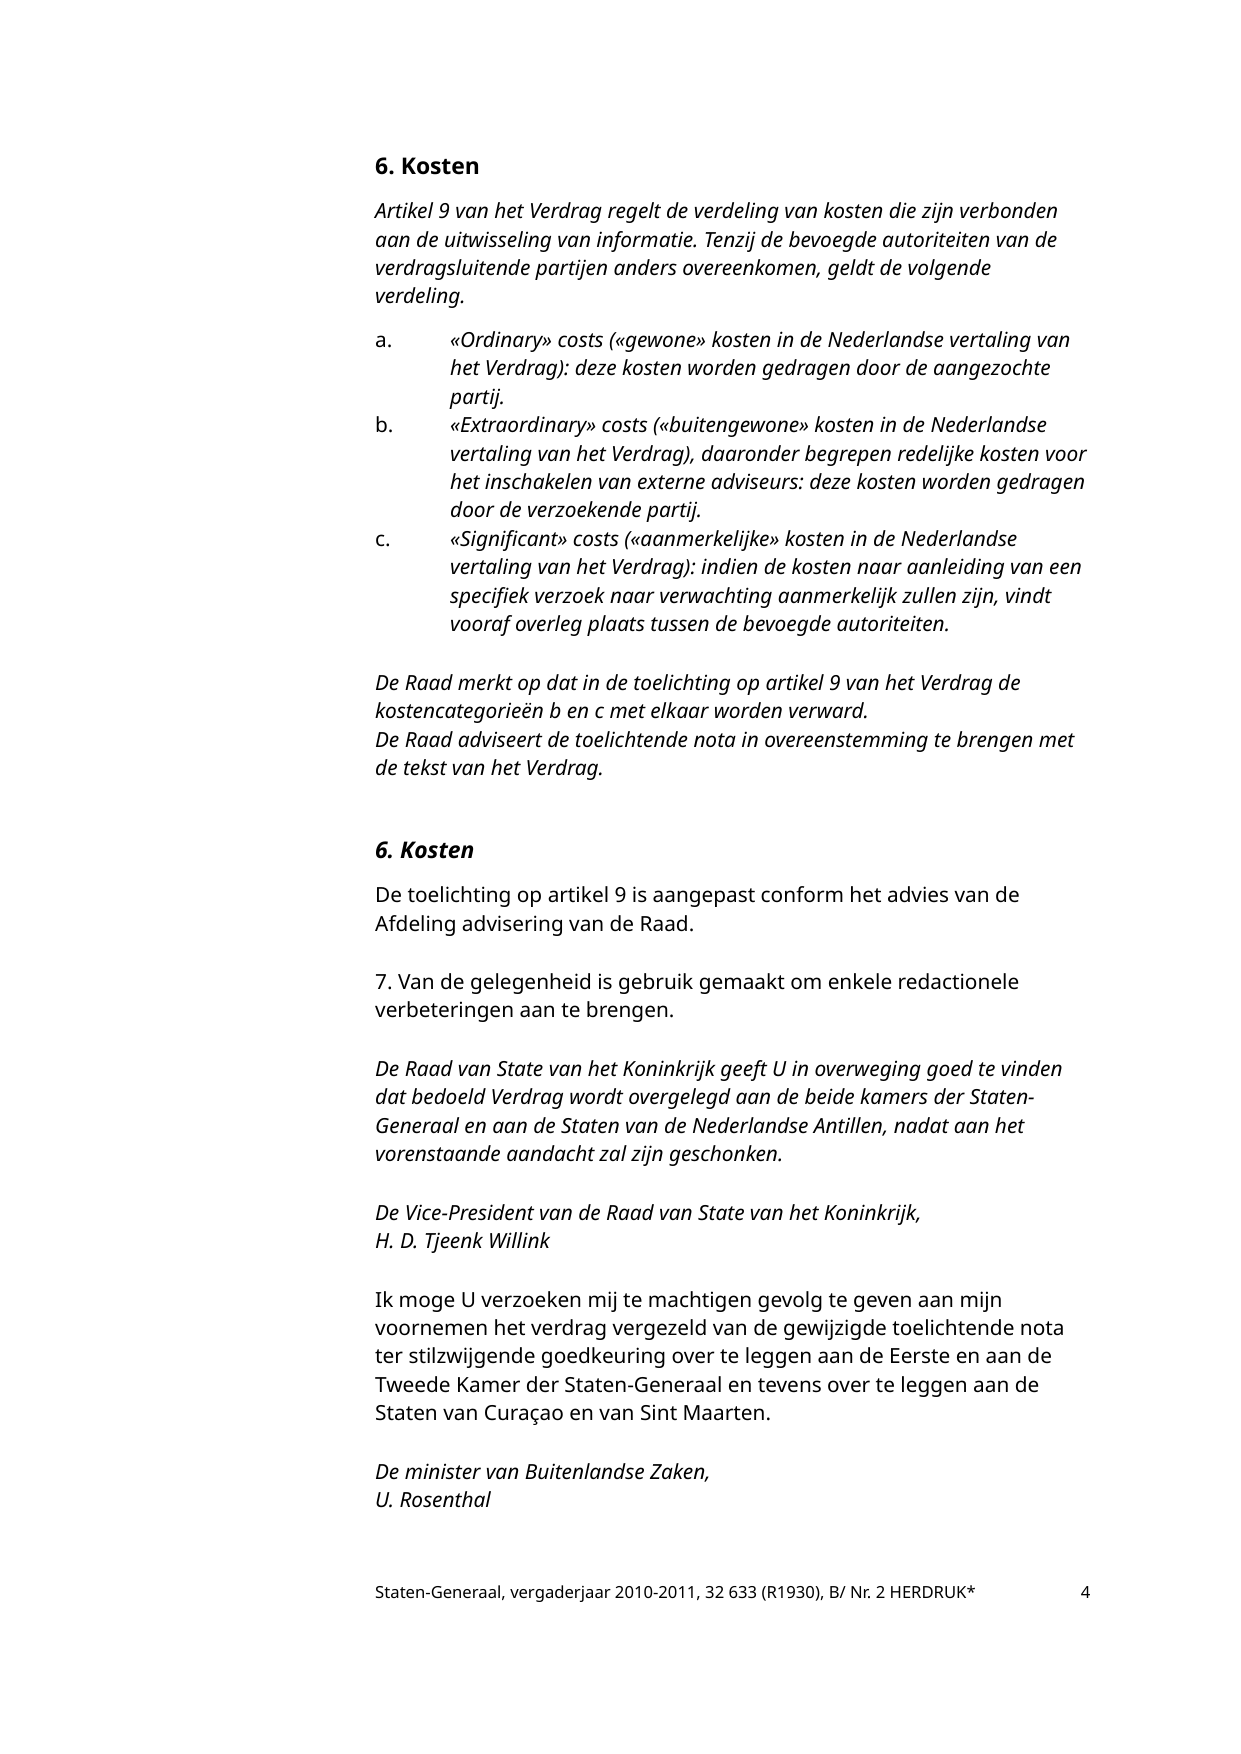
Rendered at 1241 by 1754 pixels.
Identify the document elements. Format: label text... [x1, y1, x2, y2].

text De Raad adviseert de toelichtende nota in overeenstemming te brengen met de tekst van het Verdrag. [375, 725, 1090, 782]
list «Significant» costs («aanmerkelijke» kosten in de Nederlandse vertaling van het Verdrag): indien de kosten naar aanleiding van een specifiek verzoek naar verwachting aanmerkelijk zullen zijn, vindt vooraf overleg plaats tussen de bevoegde autoriteiten. [375, 524, 1090, 638]
list «Extraordinary» costs («buitengewone» kosten in de Nederlandse vertaling van het Verdrag), daaronder begrepen redelijke kosten voor het inschakelen van externe adviseurs: deze kosten worden gedragen door de verzoekende partij. [375, 410, 1090, 524]
text U. Rosenthal [375, 1485, 1090, 1514]
text De Vice-President van de Raad van State van het Koninkrijk, [375, 1198, 1090, 1226]
subtitle 6. Kosten [375, 150, 1090, 181]
text H. D. Tjeenk Willink [375, 1226, 1090, 1255]
list «Ordinary» costs («gewone» kosten in de Nederlandse vertaling van het Verdrag): deze kosten worden gedragen door de aangezochte partij. [375, 325, 1090, 410]
text De minister van Buitenlandse Zaken, [375, 1457, 1090, 1485]
text De Raad van State van het Koninkrijk geeft U in overweging goed te vinden dat bedoeld Verdrag wordt overgelegd aan de beide kamers der Staten-Generaal en aan de Staten van de Nederlandse Antillen, nadat aan het vorenstaande aandacht zal zijn geschonken. [375, 1054, 1090, 1168]
text De toelichting op artikel 9 is aangepast conform het advies van de Afdeling advisering van de Raad. [375, 880, 1090, 937]
text Artikel 9 van het Verdrag regelt de verdeling van kosten die zijn verbonden aan de uitwisseling van informatie. Tenzij de bevoegde autoriteiten van de verdragsluitende partijen anders overeenkomen, geldt de volgende verdeling. [375, 196, 1090, 310]
text Ik moge U verzoeken mij te machtigen gevolg te geven aan mijn voornemen het verdrag vergezeld van de gewijzigde toelichtende nota ter stilzwijgende goedkeuring over te leggen aan de Eerste en aan de Tweede Kamer der Staten-Generaal en tevens over te leggen aan de Staten van Curaçao en van Sint Maarten. [375, 1285, 1090, 1427]
subtitle 6. Kosten [375, 834, 1090, 865]
text 7. Van de gelegenheid is gebruik gemaakt om enkele redactionele verbeteringen aan te brengen. [375, 967, 1090, 1024]
text De Raad merkt op dat in de toelichting op artikel 9 van het Verdrag de kostencategorieën b en c met elkaar worden verward. [375, 668, 1090, 725]
